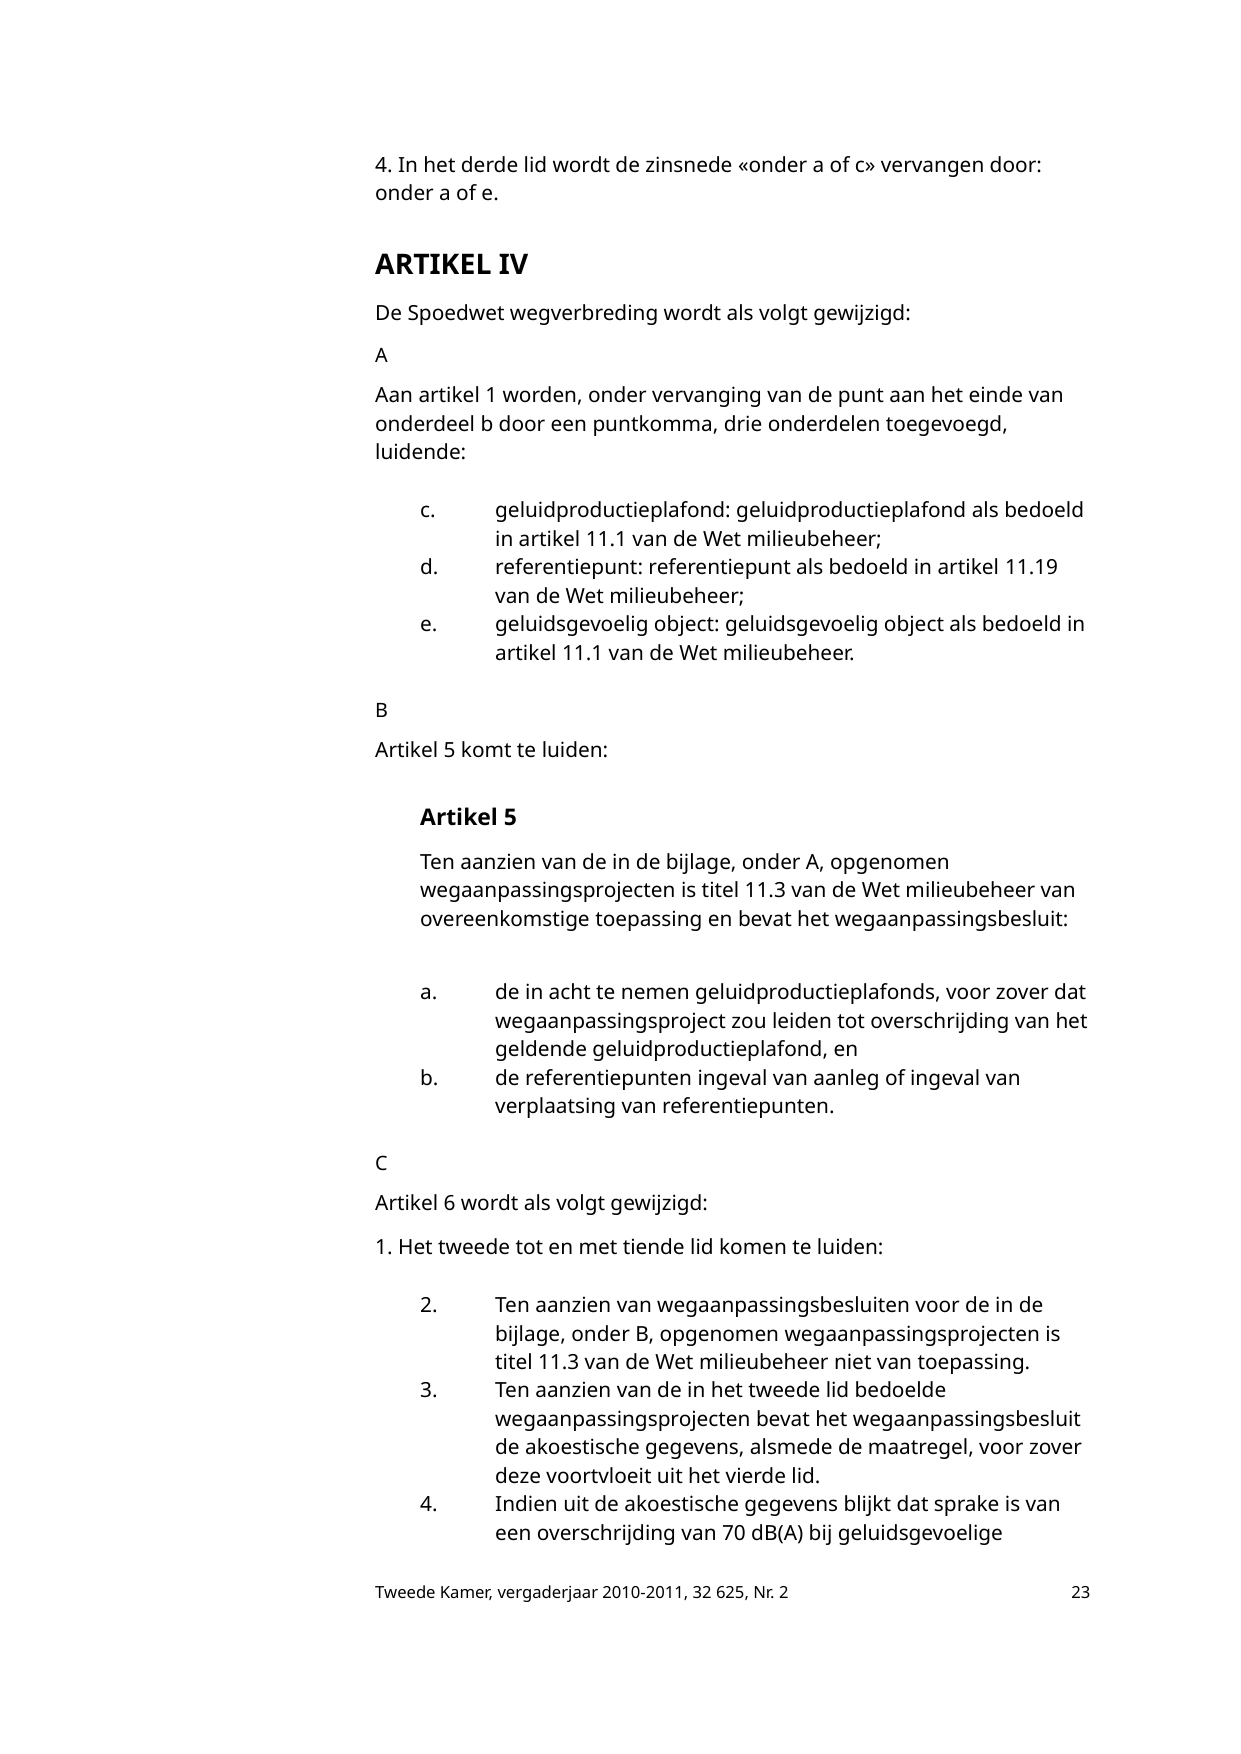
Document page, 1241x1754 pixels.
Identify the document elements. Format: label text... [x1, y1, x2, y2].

list Ten aanzien van de in het tweede lid bedoelde wegaanpassingsprojecten bevat het wegaanpassingsbesluit de akoestische gegevens, alsmede de maatregel, voor zover deze voortvloeit uit het vierde lid. [420, 1376, 1090, 1489]
text B [375, 696, 1090, 723]
text De Spoedwet wegverbreding wordt als volgt gewijzigd: [375, 298, 1090, 326]
text 4. In het derde lid wordt de zinsnede «onder a of c» vervangen door: onder a of e. [375, 150, 1090, 207]
text A [375, 341, 1090, 368]
text Ten aanzien van de in de bijlage, onder A, opgenomen wegaanpassingsprojecten is titel 11.3 van de Wet milieubeheer van overeenkomstige toepassing en bevat het wegaanpassingsbesluit: [420, 847, 1090, 932]
list Indien uit de akoestische gegevens blijkt dat sprake is van een overschrijding van 70 dB(A) bij geluidsgevoelige [420, 1489, 1090, 1546]
text Artikel 6 wordt als volgt gewijzigd: [375, 1188, 1090, 1217]
text Aan artikel 1 worden, onder vervanging van de punt aan het einde van onderdeel b door een puntkomma, drie onderdelen toegevoegd, luidende: [375, 380, 1090, 466]
text 1. Het tweede tot en met tiende lid komen te luiden: [375, 1232, 1090, 1260]
list geluidsgevoelig object: geluidsgevoelig object als bedoeld in artikel 11.1 van de Wet milieubeheer. [420, 609, 1090, 666]
list de referentiepunten ingeval van aanleg of ingeval van verplaatsing van referentiepunten. [420, 1063, 1090, 1119]
list Ten aanzien van wegaanpassingsbesluiten voor de in de bijlage, onder B, opgenomen wegaanpassingsprojecten is titel 11.3 van de Wet milieubeheer niet van toepassing. [420, 1290, 1090, 1376]
text C [375, 1149, 1090, 1177]
subtitle Artikel 5 [420, 801, 1090, 832]
text Artikel 5 komt te luiden: [375, 735, 1090, 763]
subtitle ARTIKEL IV [375, 244, 1090, 283]
list de in acht te nemen geluidproductieplafonds, voor zover dat wegaanpassingsproject zou leiden tot overschrijding van het geldende geluidproductieplafond, en [420, 977, 1090, 1063]
list geluidproductieplafond: geluidproductieplafond als bedoeld in artikel 11.1 van de Wet milieubeheer; [420, 496, 1090, 552]
list referentiepunt: referentiepunt als bedoeld in artikel 11.19 van de Wet milieubeheer; [420, 552, 1090, 609]
